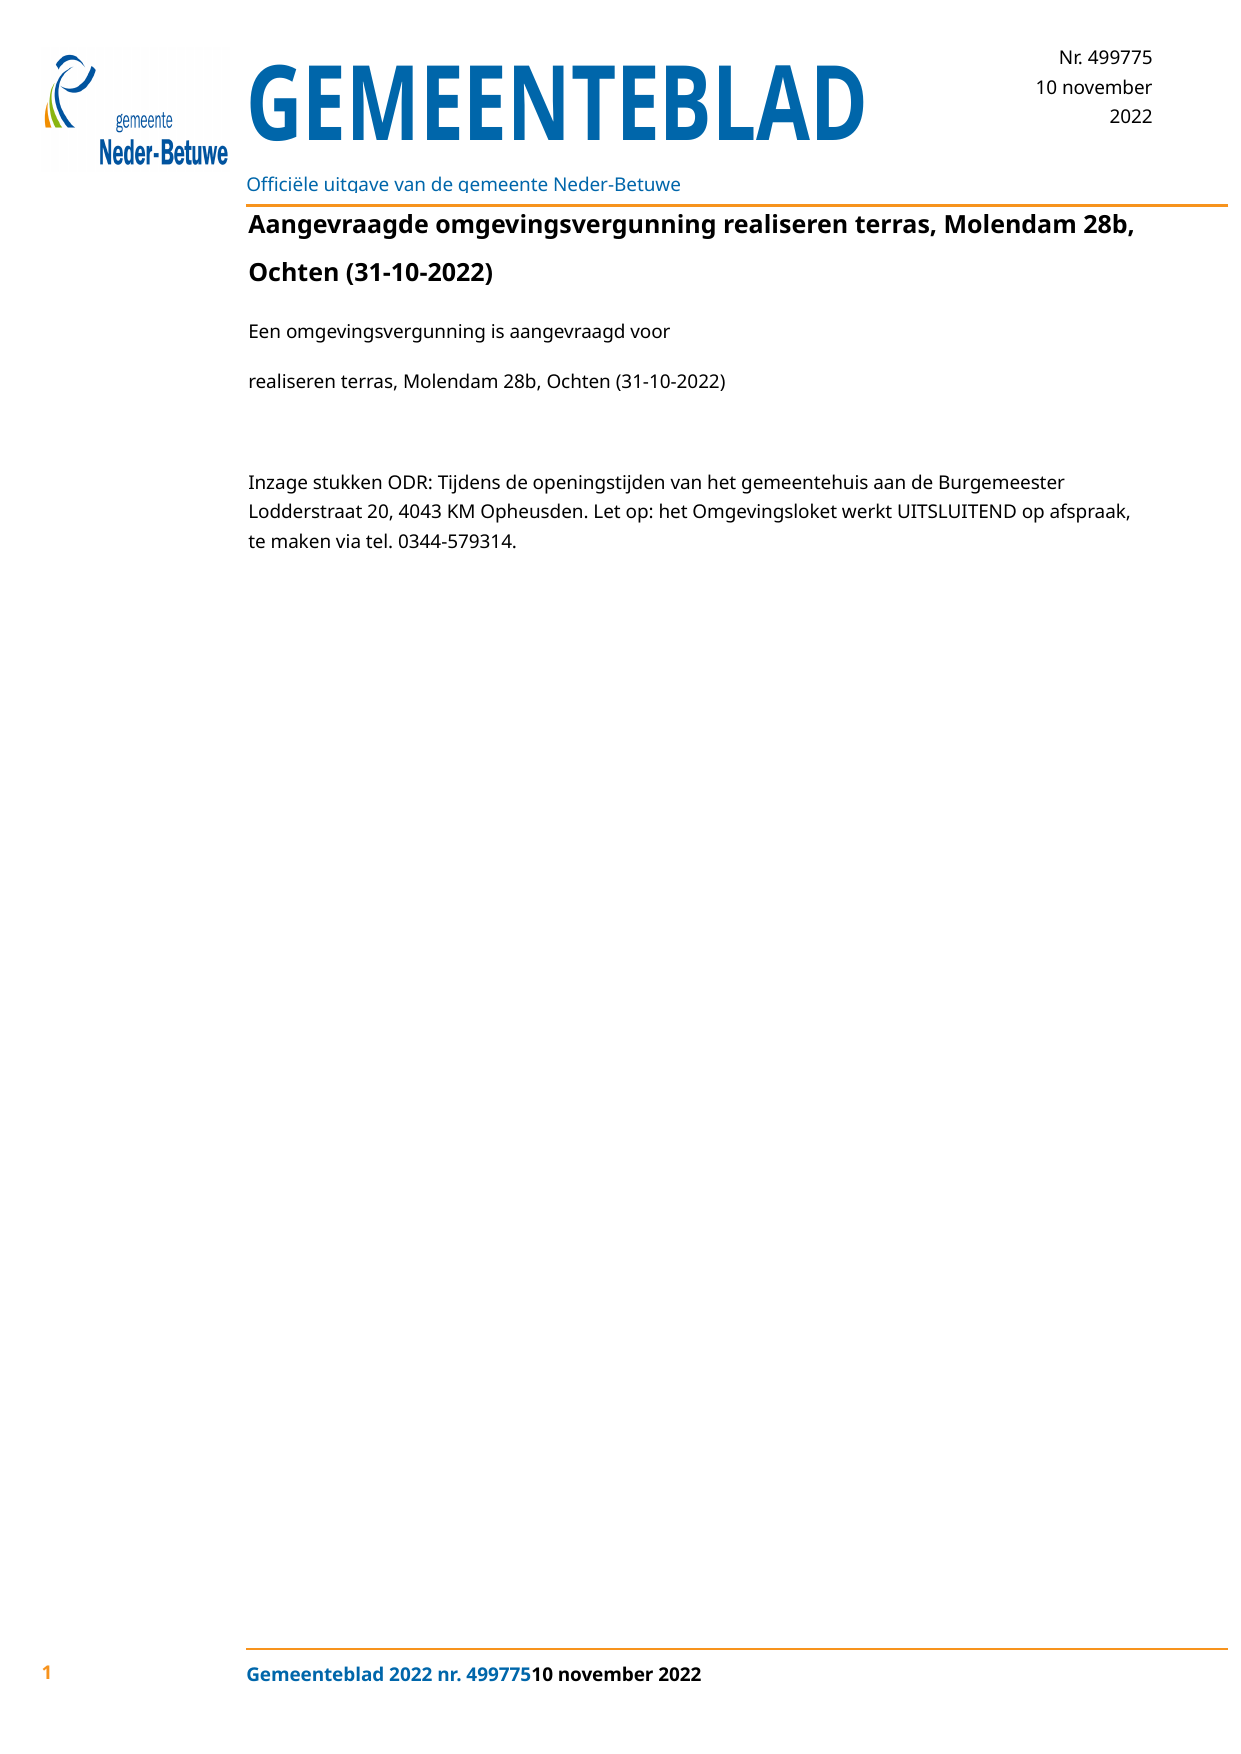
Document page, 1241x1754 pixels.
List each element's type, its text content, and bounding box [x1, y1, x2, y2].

text realiseren terras, Molendam 28b, Ochten (31-10-2022) [248, 368, 1152, 394]
text Aangevraagde omgevingsvergunning realiseren terras, Molendam 28b, Ochten (31-10-2022) [248, 207, 1152, 288]
text Een omgevingsvergunning is aangevraagd voor [248, 318, 1152, 344]
picture [41, 47, 231, 172]
text Inzage stukken ODR: Tijdens de openingstijden van het gemeentehuis aan de Burgemeester Lodderstraat 20, 4043 KM Opheusden. Let op: het Omgevingsloket werkt UITSLUITEND op afspraak, te maken via tel. 0344-579314. [248, 469, 1152, 554]
